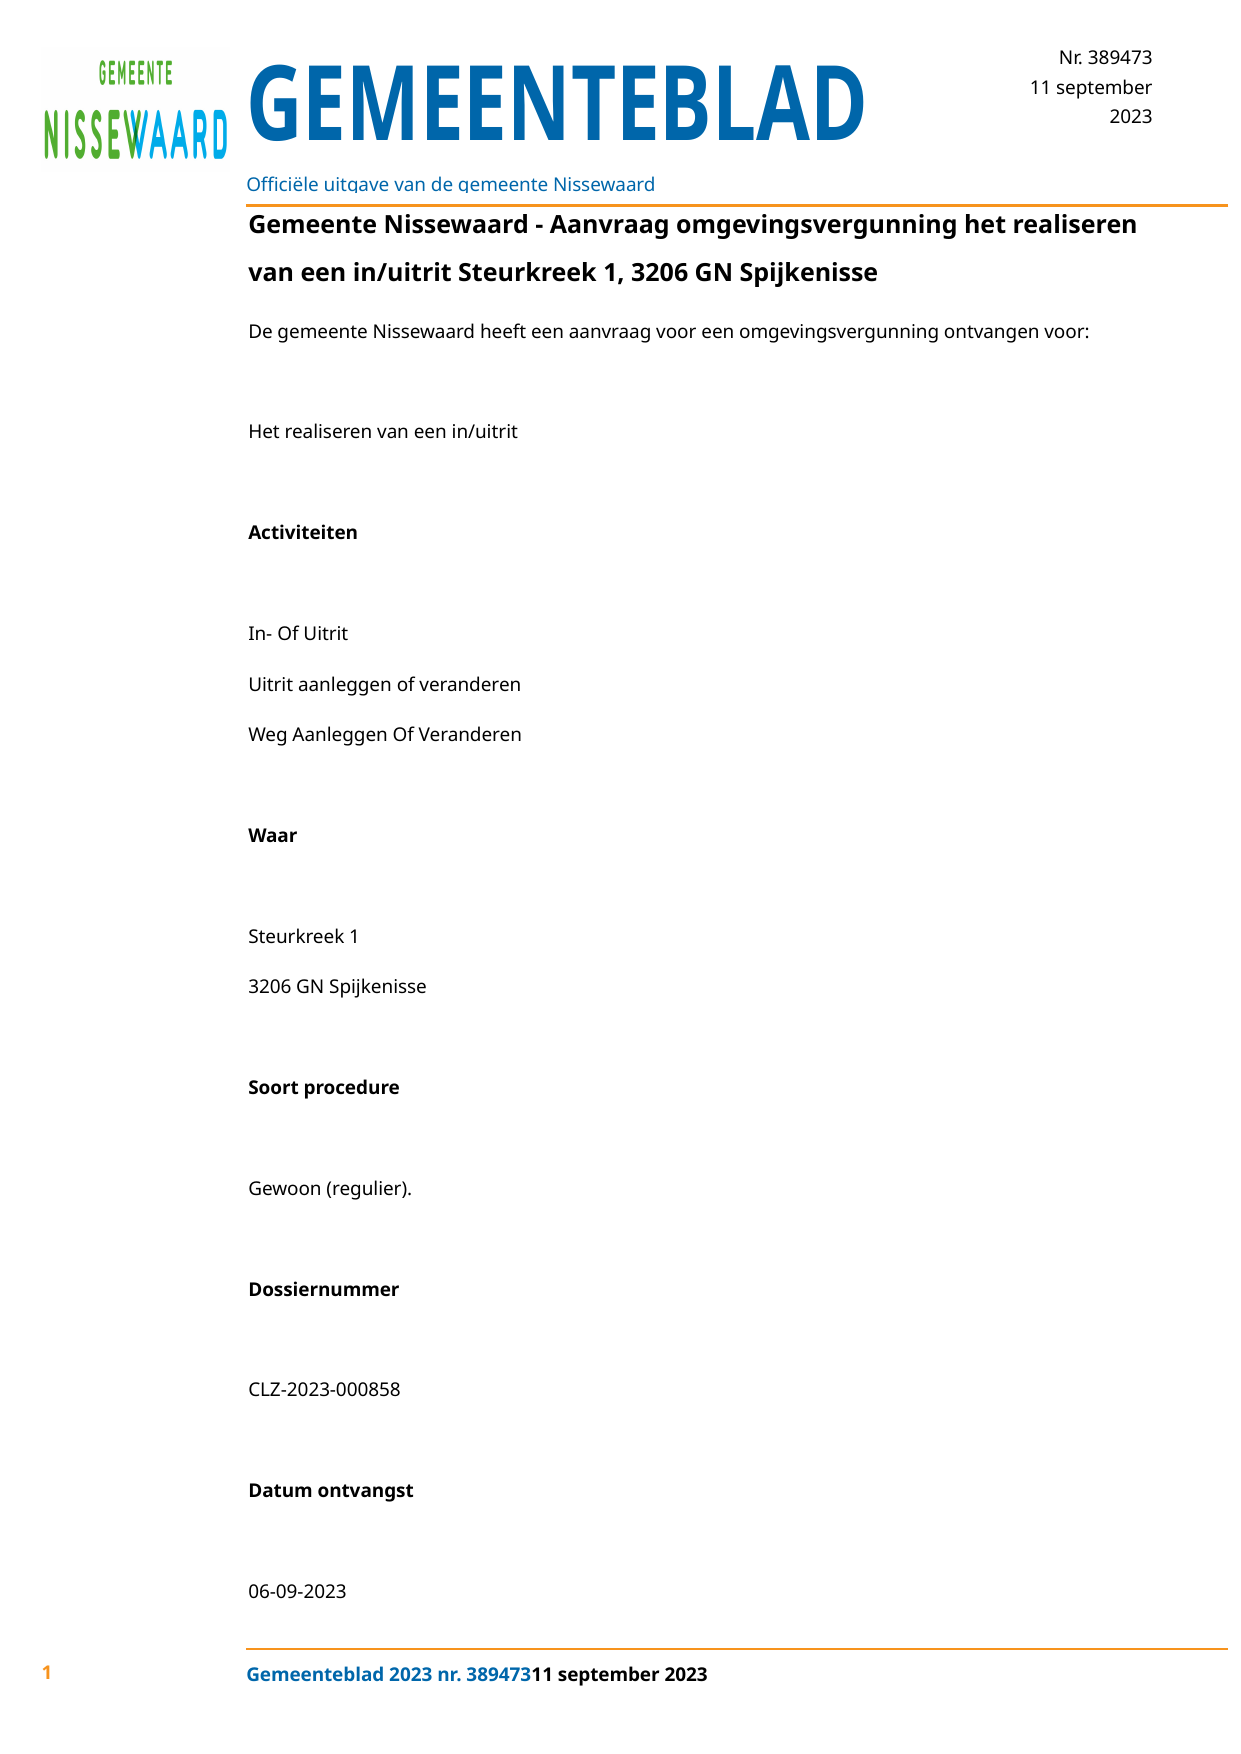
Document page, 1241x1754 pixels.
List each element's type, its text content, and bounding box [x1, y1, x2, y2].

text Weg Aanleggen Of Veranderen [248, 721, 1152, 747]
text Waar [248, 822, 1152, 848]
text Steurkreek 1 [248, 923, 1152, 949]
text Datum ontvangst [248, 1477, 1152, 1503]
text De gemeente Nissewaard heeft een aanvraag voor een omgevingsvergunning ontvangen voor: [248, 318, 1152, 344]
picture [41, 47, 231, 172]
text CLZ-2023-000858 [248, 1377, 1152, 1402]
text Gewoon (regulier). [248, 1175, 1152, 1201]
text In- Of Uitrit [248, 620, 1152, 646]
text 3206 GN Spijkenisse [248, 973, 1152, 999]
text 06-09-2023 [248, 1578, 1152, 1604]
text Activiteiten [248, 519, 1152, 545]
text Uitrit aanleggen of veranderen [248, 671, 1152, 697]
text Soort procedure [248, 1074, 1152, 1100]
text Gemeente Nissewaard - Aanvraag omgevingsvergunning het realiseren van een in/uitrit Steurkreek 1, 3206 GN Spijkenisse [248, 207, 1152, 288]
text Het realiseren van een in/uitrit [248, 419, 1152, 444]
text Dossiernummer [248, 1276, 1152, 1302]
